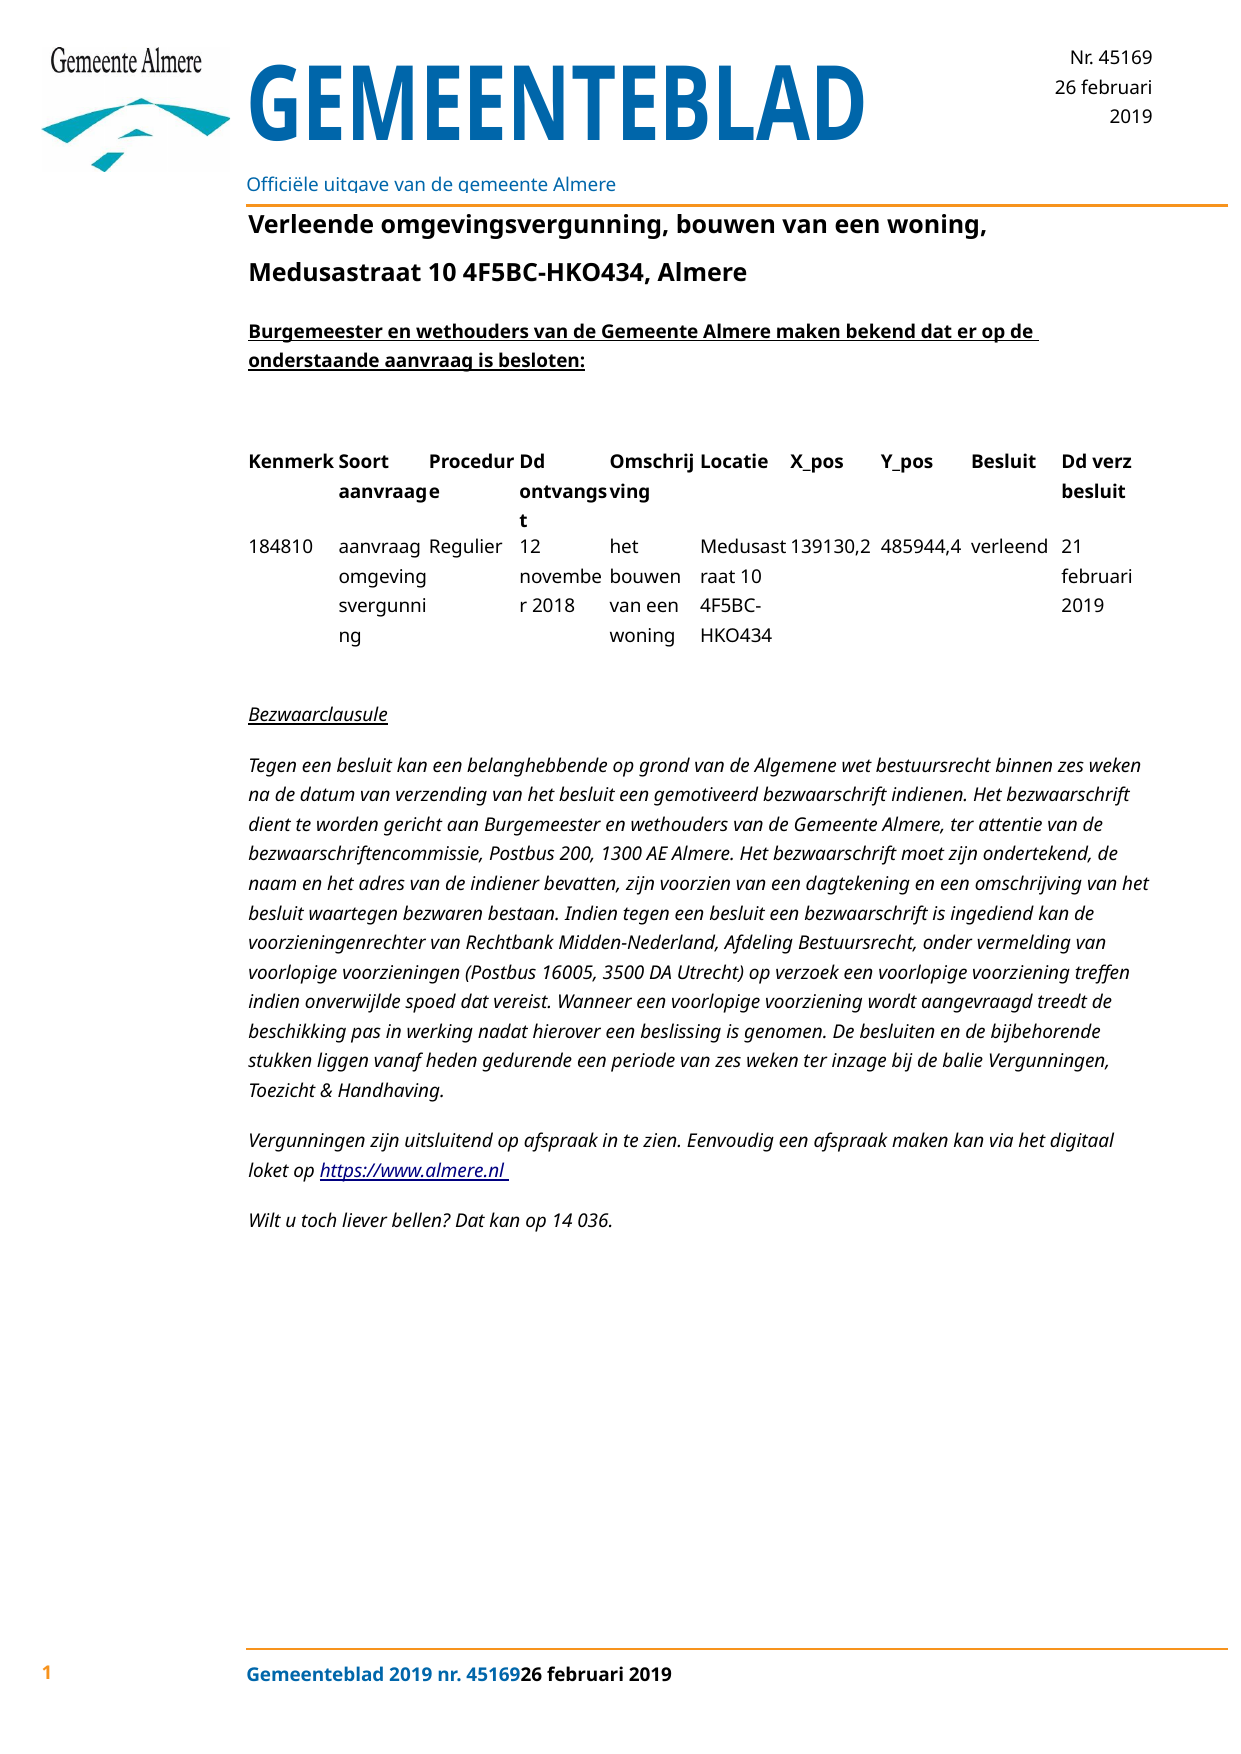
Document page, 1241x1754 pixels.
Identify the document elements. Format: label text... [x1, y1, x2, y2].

table_header Soort aanvraag [338, 449, 429, 533]
table_cell 12 november 2018 [519, 533, 609, 648]
table_header Dd ontvangst [519, 449, 609, 533]
table_header Y_pos [881, 449, 971, 533]
table_cell Medusastraat 10 4F5BC-HKO434 [700, 533, 790, 648]
table_cell Regulier [429, 533, 519, 648]
table_header Omschrijving [609, 449, 700, 533]
picture [41, 47, 231, 172]
table_cell verleend [971, 533, 1061, 648]
table_header Kenmerk [248, 449, 338, 533]
text Tegen een besluit kan een belanghebbende op grond van de Algemene wet bestuursrecht binnen zes weken na de datum van verzending van het besluit een gemotiveerd bezwaarschrift indienen. Het bezwaarschrift dient te worden gericht aan Burgemeester en wethouders van de Gemeente Almere, ter attentie van de bezwaarschriftencommissie, Postbus 200, 1300 AE Almere. Het bezwaarschrift moet zijn ondertekend, de naam en het adres van de indiener bevatten, zijn voorzien van een dagtekening en een omschrijving van het besluit waartegen bezwaren bestaan. Indien tegen een besluit een bezwaarschrift is ingediend kan de voorzieningenrechter van Rechtbank Midden-Nederland, Afdeling Bestuursrecht, onder vermelding van voorlopige voorzieningen (Postbus 16005, 3500 DA Utrecht) op verzoek een voorlopige voorziening treffen indien onverwijlde spoed dat vereist. Wanneer een voorlopige voorziening wordt aangevraagd treedt de beschikking pas in werking nadat hierover een beslissing is genomen. De besluiten en de bijbehorende stukken liggen vanaf heden gedurende een periode van zes weken ter inzage bij de balie Vergunningen, Toezicht & Handhaving. [248, 752, 1152, 1103]
text Vergunningen zijn uitsluitend op afspraak in te zien. Eenvoudig een afspraak maken kan via het digitaal loket op https://www.almere.nl [248, 1128, 1152, 1183]
table_header Besluit [971, 449, 1061, 533]
table_cell 485944,4 [881, 533, 971, 648]
text Bezwaarclausule [248, 701, 1152, 727]
table_cell 21 februari 2019 [1061, 533, 1152, 648]
table_cell 184810 [248, 533, 338, 648]
table_header Dd verz besluit [1061, 449, 1152, 533]
table_cell 139130,2 [790, 533, 881, 648]
text Verleende omgevingsvergunning, bouwen van een woning, Medusastraat 10 4F5BC-HKO434, Almere [248, 207, 1152, 288]
table_header Locatie [700, 449, 790, 533]
table_header X_pos [790, 449, 881, 533]
text Burgemeester en wethouders van de Gemeente Almere maken bekend dat er op de onderstaande aanvraag is besloten: [248, 318, 1152, 373]
table_cell het bouwen van een woning [609, 533, 700, 648]
text Wilt u toch liever bellen? Dat kan op 14 036. [248, 1208, 1152, 1233]
table_header Procedure [429, 449, 519, 533]
table_cell aanvraag omgevingsvergunning [338, 533, 429, 648]
